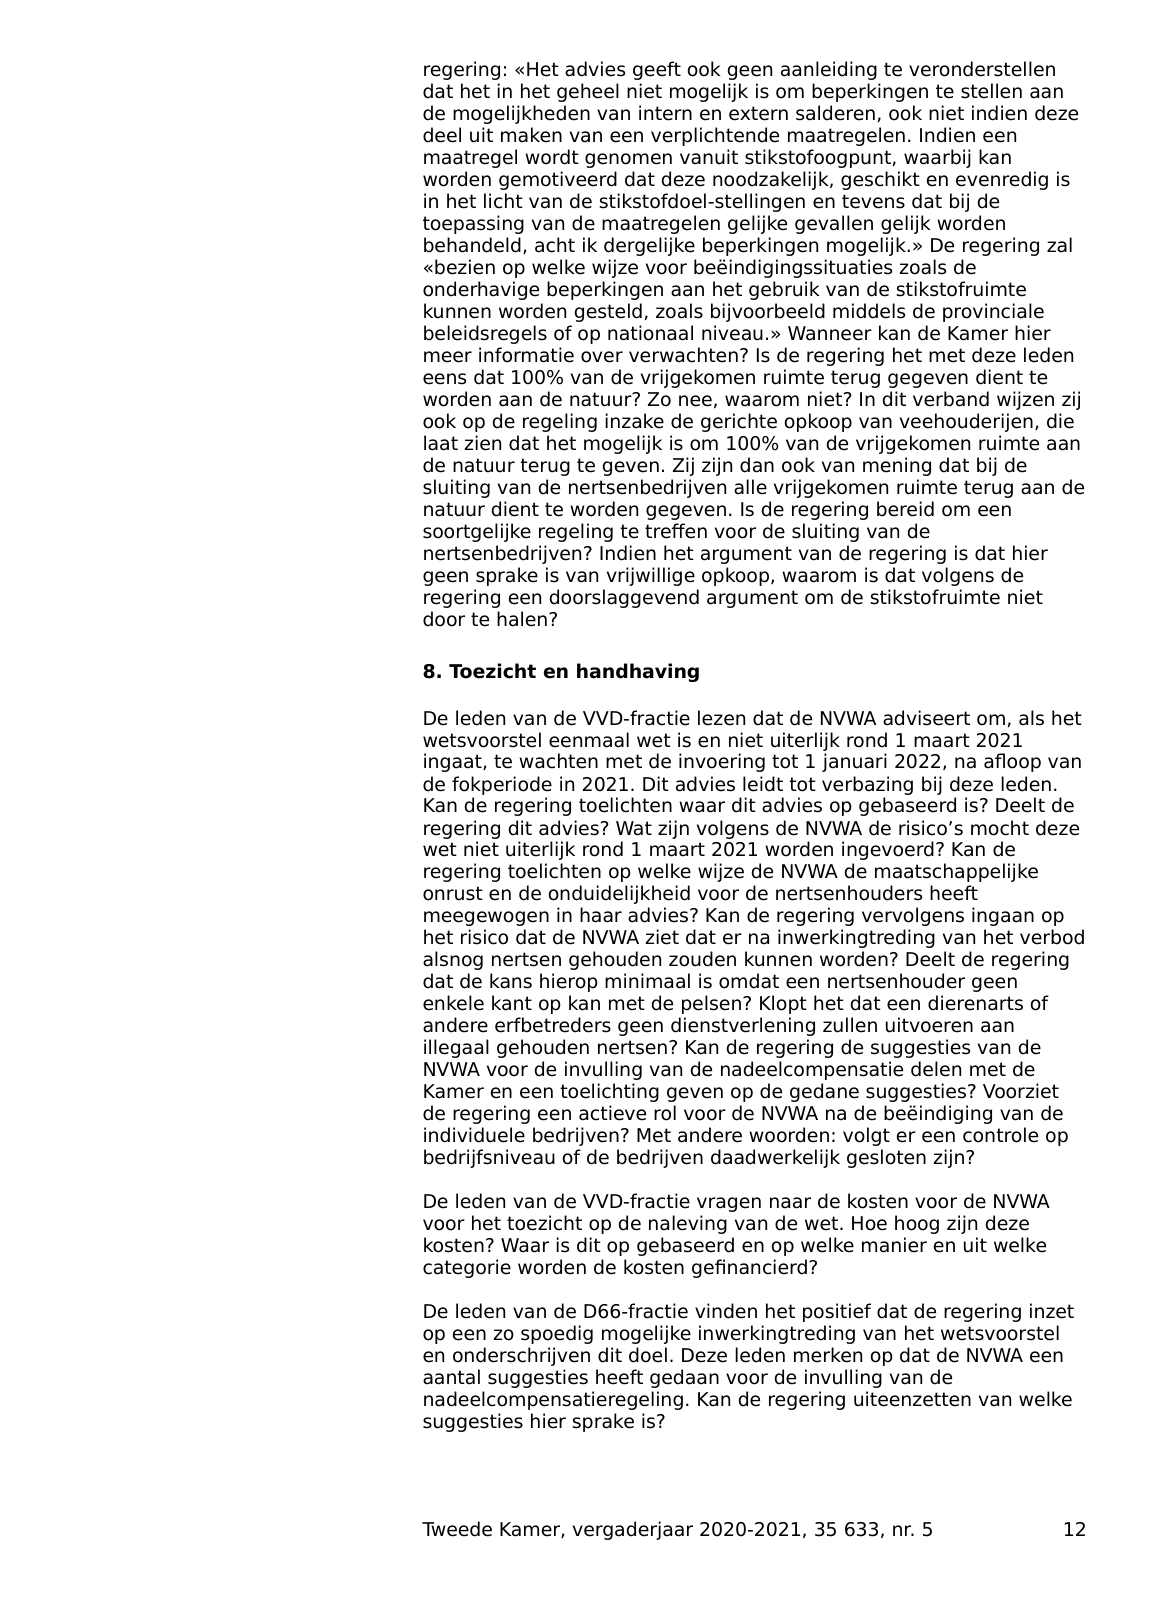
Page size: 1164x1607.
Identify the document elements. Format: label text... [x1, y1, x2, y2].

subtitle 8. Toezicht en handhaving [422, 661, 1087, 682]
text regering: «Het advies geeft ook geen aanleiding te veronderstellen dat het in het geheel niet mogelijk is om beperkingen te stellen aan de mogelijkheden van intern en extern salderen, ook niet indien deze deel uit maken van een verplichtende maatregelen. Indien een maatregel wordt genomen vanuit stikstofoogpunt, waarbij kan worden gemotiveerd dat deze noodzakelijk, geschikt en evenredig is in het licht van de stikstofdoel-stellingen en tevens dat bij de toepassing van de maatregelen gelijke gevallen gelijk worden behandeld, acht ik dergelijke beperkingen mogelijk.» De regering zal «bezien op welke wijze voor beëindigingssituaties zoals de onderhavige beperkingen aan het gebruik van de stikstofruimte kunnen worden gesteld, zoals bijvoorbeeld middels de provinciale beleidsregels of op nationaal niveau.» Wanneer kan de Kamer hier meer informatie over verwachten? Is de regering het met deze leden eens dat 100% van de vrijgekomen ruimte terug gegeven dient te worden aan de natuur? Zo nee, waarom niet? In dit verband wijzen zij ook op de regeling inzake de gerichte opkoop van veehouderijen, die laat zien dat het mogelijk is om 100% van de vrijgekomen ruimte aan de natuur terug te geven. Zij zijn dan ook van mening dat bij de sluiting van de nertsenbedrijven alle vrijgekomen ruimte terug aan de natuur dient te worden gegeven. Is de regering bereid om een soortgelijke regeling te treffen voor de sluiting van de nertsenbedrijven? Indien het argument van de regering is dat hier geen sprake is van vrijwillige opkoop, waarom is dat volgens de regering een doorslaggevend argument om de stikstofruimte niet door te halen? [422, 59, 1087, 631]
text De leden van de D66-fractie vinden het positief dat de regering inzet op een zo spoedig mogelijke inwerkingtreding van het wetsvoorstel en onderschrijven dit doel. Deze leden merken op dat de NVWA een aantal suggesties heeft gedaan voor de invulling van de nadeelcompensatieregeling. Kan de regering uiteenzetten van welke suggesties hier sprake is? [422, 1301, 1087, 1433]
text De leden van de VVD-fractie lezen dat de NVWA adviseert om, als het wetsvoorstel eenmaal wet is en niet uiterlijk rond 1 maart 2021 ingaat, te wachten met de invoering tot 1 januari 2022, na afloop van de fokperiode in 2021. Dit advies leidt tot verbazing bij deze leden. Kan de regering toelichten waar dit advies op gebaseerd is? Deelt de regering dit advies? Wat zijn volgens de NVWA de risico’s mocht deze wet niet uiterlijk rond 1 maart 2021 worden ingevoerd? Kan de regering toelichten op welke wijze de NVWA de maatschappelijke onrust en de onduidelijkheid voor de nertsenhouders heeft meegewogen in haar advies? Kan de regering vervolgens ingaan op het risico dat de NVWA ziet dat er na inwerkingtreding van het verbod alsnog nertsen gehouden zouden kunnen worden? Deelt de regering dat de kans hierop minimaal is omdat een nertsenhouder geen enkele kant op kan met de pelsen? Klopt het dat een dierenarts of andere erfbetreders geen dienstverlening zullen uitvoeren aan illegaal gehouden nertsen? Kan de regering de suggesties van de NVWA voor de invulling van de nadeelcompensatie delen met de Kamer en een toelichting geven op de gedane suggesties? Voorziet de regering een actieve rol voor de NVWA na de beëindiging van de individuele bedrijven? Met andere woorden: volgt er een controle op bedrijfsniveau of de bedrijven daadwerkelijk gesloten zijn? [422, 707, 1087, 1169]
text De leden van de VVD-fractie vragen naar de kosten voor de NVWA voor het toezicht op de naleving van de wet. Hoe hoog zijn deze kosten? Waar is dit op gebaseerd en op welke manier en uit welke categorie worden de kosten gefinancierd? [422, 1191, 1087, 1279]
